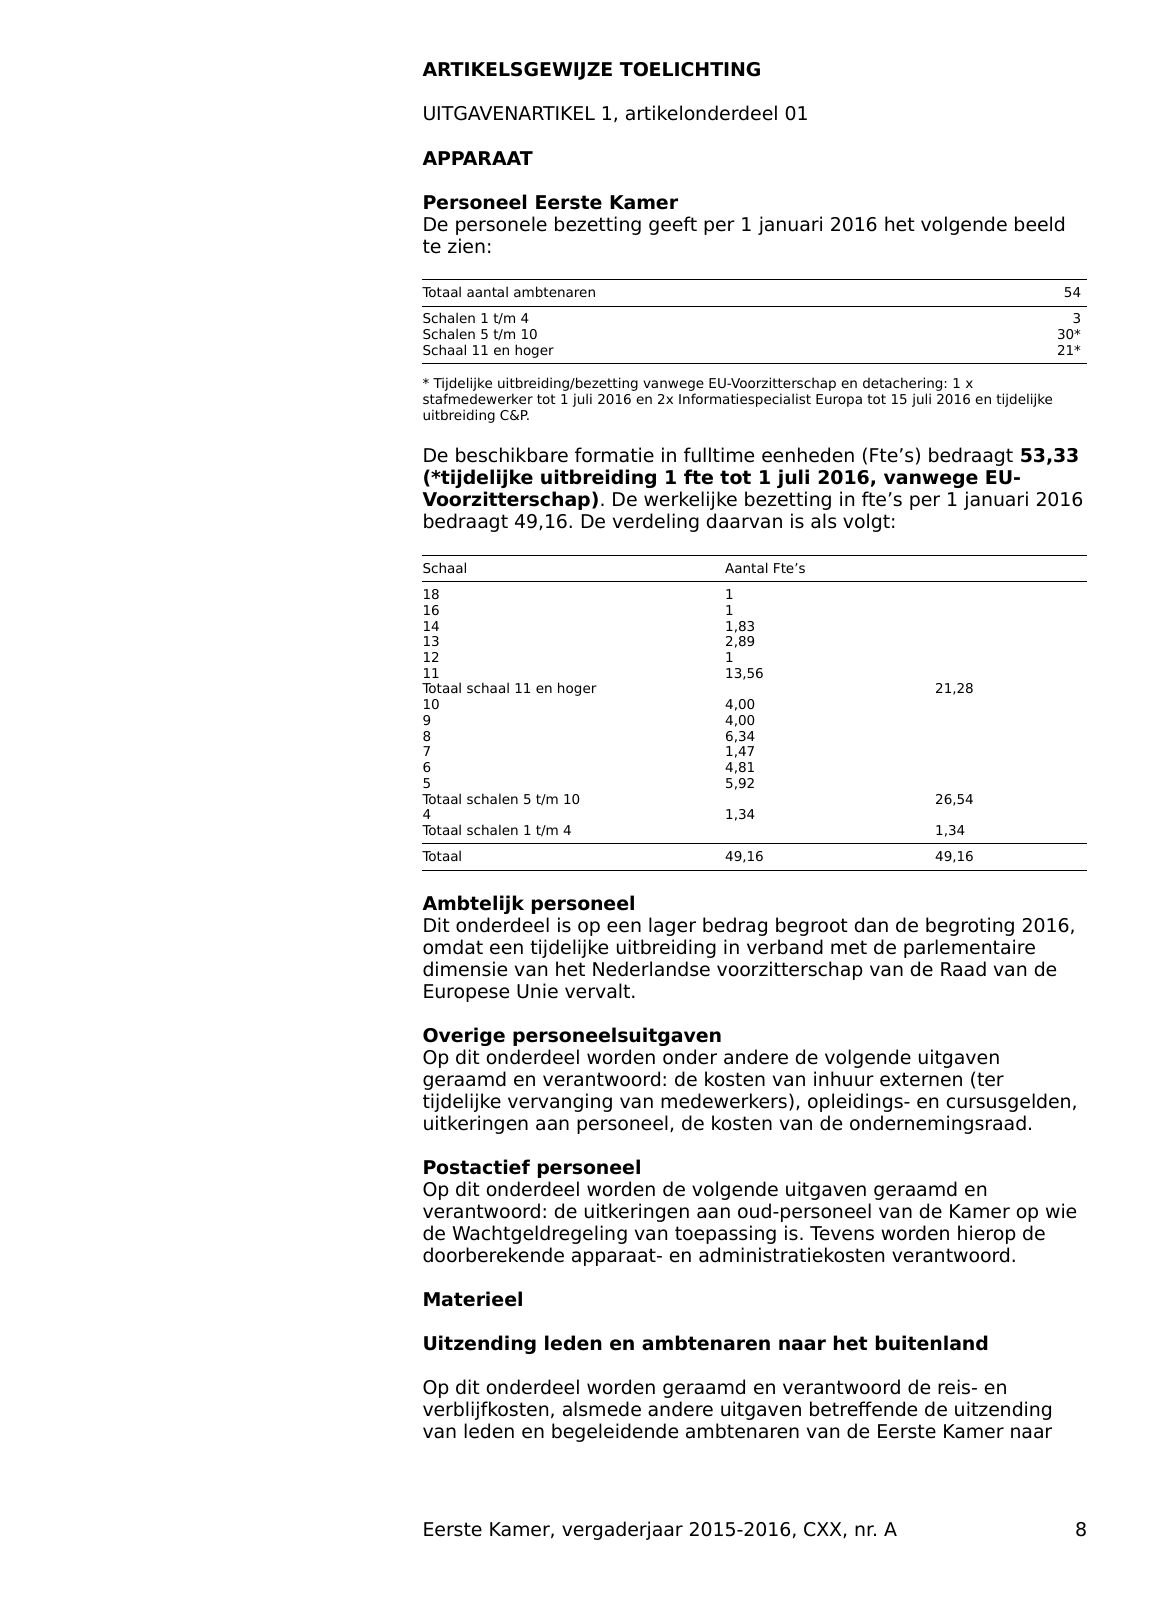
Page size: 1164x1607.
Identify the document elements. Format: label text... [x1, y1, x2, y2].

table_cell [929, 744, 1087, 760]
table_cell * Tijdelijke uitbreiding/bezetting vanwege EU-Voorzitterschap en detachering: 1 x stafmedewerker tot 1 juli 2016 en 2x Informatiespecialist Europa tot 15 juli 2016 en tijdelijke uitbreiding C&P. [422, 364, 1087, 423]
table_cell 18 [422, 582, 719, 603]
table_cell 1,34 [719, 807, 929, 823]
table_cell [929, 603, 1087, 618]
table_cell 11 [422, 666, 719, 681]
table_cell 1,47 [719, 744, 929, 760]
table_cell Totaal [422, 844, 719, 869]
table_cell [719, 791, 929, 807]
table_cell Schalen 1 t/m 4 [422, 307, 983, 327]
text Dit onderdeel is op een lager bedrag begroot dan de begroting 2016, omdat een tijdelijke uitbreiding in verband met de parlementaire dimensie van het Nederlandse voorzitterschap van de Raad van de Europese Unie vervalt. [422, 915, 1087, 1003]
table_header 54 [984, 280, 1087, 306]
table_cell 1,34 [929, 823, 1087, 843]
table_cell Totaal schalen 1 t/m 4 [422, 823, 719, 843]
table_cell 13,56 [719, 666, 929, 681]
text De beschikbare formatie in fulltime eenheden (Fte’s) bedraagt 53,33 (*tijdelijke uitbreiding 1 fte tot 1 juli 2016, vanwege EU-Voorzitterschap). De werkelijke bezetting in fte’s per 1 januari 2016 bedraagt 49,16. De verdeling daarvan is als volgt: [422, 445, 1087, 533]
subtitle Overige personeelsuitgaven [422, 1025, 1087, 1047]
subtitle Uitzending leden en ambtenaren naar het buitenland [422, 1333, 1087, 1355]
table_cell 1,83 [719, 619, 929, 634]
subtitle UITGAVENARTIKEL 1, artikelonderdeel 01 [422, 103, 1087, 125]
table_cell 14 [422, 619, 719, 634]
table_cell [929, 760, 1087, 776]
table_cell 8 [422, 729, 719, 744]
table_cell [929, 729, 1087, 744]
table_cell [929, 634, 1087, 650]
table_cell 4 [422, 807, 719, 823]
table_cell 13 [422, 634, 719, 650]
text De personele bezetting geeft per 1 januari 2016 het volgende beeld te zien: [422, 213, 1087, 257]
table_cell Schaal 11 en hoger [422, 343, 983, 363]
table_cell [719, 681, 929, 697]
subtitle Personeel Eerste Kamer [422, 192, 1087, 213]
text Op dit onderdeel worden onder andere de volgende uitgaven geraamd en verantwoord: de kosten van inhuur externen (ter tijdelijke vervanging van medewerkers), opleidings- en cursusgelden, uitkeringen aan personeel, de kosten van de ondernemingsraad. [422, 1047, 1087, 1135]
table_cell Totaal schaal 11 en hoger [422, 681, 719, 697]
subtitle Materieel [422, 1289, 1087, 1311]
table_cell [719, 823, 929, 843]
subtitle Ambtelijk personeel [422, 893, 1087, 915]
table_cell 7 [422, 744, 719, 760]
subtitle APPARAAT [422, 147, 1087, 169]
table_cell [929, 650, 1087, 666]
table_cell 5,92 [719, 776, 929, 791]
table_cell 4,00 [719, 697, 929, 713]
table_cell [929, 776, 1087, 791]
table_cell 4,00 [719, 713, 929, 728]
table_cell 4,81 [719, 760, 929, 776]
table_cell 21,28 [929, 681, 1087, 697]
table_header Schaal [422, 556, 719, 581]
table_cell [929, 582, 1087, 603]
table_cell [929, 807, 1087, 823]
table_cell 30* [984, 327, 1087, 343]
table_cell 1 [719, 582, 929, 603]
table_header [929, 556, 1087, 581]
table_cell 49,16 [719, 844, 929, 869]
subtitle Postactief personeel [422, 1157, 1087, 1179]
table_cell 6 [422, 760, 719, 776]
table_cell 2,89 [719, 634, 929, 650]
table_cell 6,34 [719, 729, 929, 744]
table_cell 1 [719, 650, 929, 666]
table_cell Totaal schalen 5 t/m 10 [422, 791, 719, 807]
table_cell [929, 619, 1087, 634]
table_cell [929, 697, 1087, 713]
table_cell 21* [984, 343, 1087, 363]
table_header Aantal Fte’s [719, 556, 929, 581]
table_cell 10 [422, 697, 719, 713]
table_header Totaal aantal ambtenaren [422, 280, 983, 306]
table_cell [929, 713, 1087, 728]
table_cell [929, 666, 1087, 681]
table_cell Schalen 5 t/m 10 [422, 327, 983, 343]
subtitle ARTIKELSGEWIJZE TOELICHTING [422, 59, 1087, 81]
text Op dit onderdeel worden geraamd en verantwoord de reis- en verblijfkosten, alsmede andere uitgaven betreffende de uitzending van leden en begeleidende ambtenaren van de Eerste Kamer naar [422, 1377, 1087, 1443]
table_cell 16 [422, 603, 719, 618]
table_cell 12 [422, 650, 719, 666]
table_cell 9 [422, 713, 719, 728]
table_cell 5 [422, 776, 719, 791]
text Op dit onderdeel worden de volgende uitgaven geraamd en verantwoord: de uitkeringen aan oud-personeel van de Kamer op wie de Wachtgeldregeling van toepassing is. Tevens worden hierop de doorberekende apparaat- en administratiekosten verantwoord. [422, 1179, 1087, 1267]
table_cell 1 [719, 603, 929, 618]
table_cell 49,16 [929, 844, 1087, 869]
table_cell 3 [984, 307, 1087, 327]
table_cell 26,54 [929, 791, 1087, 807]
